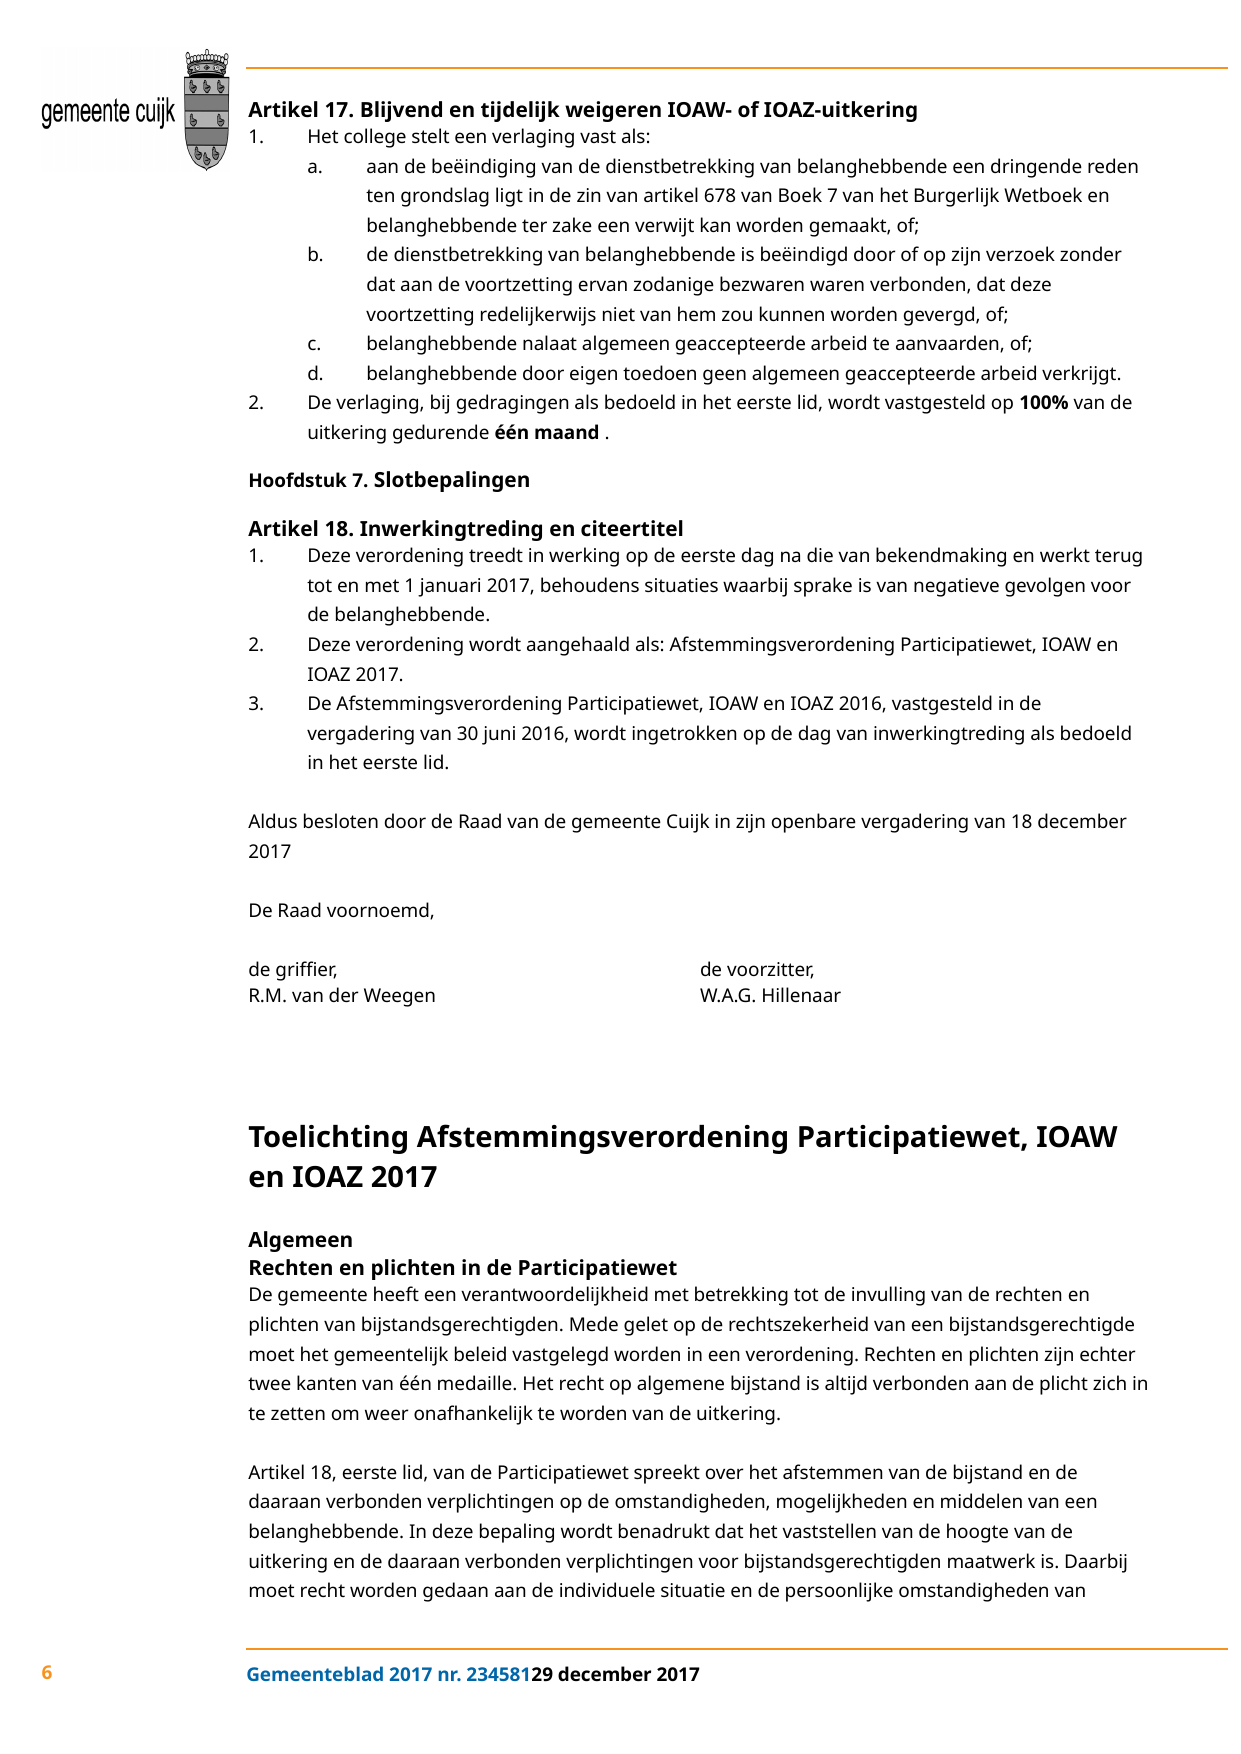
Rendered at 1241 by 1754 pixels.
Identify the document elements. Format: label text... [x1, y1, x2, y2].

list De verlaging, bij gedragingen als bedoeld in het eerste lid, wordt vastgesteld op 100% van de uitkering gedurende één maand . [248, 389, 1152, 445]
text Artikel 18, eerste lid, van de Participatiewet spreekt over het afstemmen van de bijstand en de daaraan verbonden verplichtingen op de omstandigheden, mogelijkheden en middelen van een belanghebbende. In deze bepaling wordt benadrukt dat het vaststellen van de hoogte van de uitkering en de daaraan verbonden verplichtingen voor bijstandsgerechtigden maatwerk is. Daarbij moet recht worden gedaan aan de individuele situatie en de persoonlijke omstandigheden van [248, 1459, 1152, 1603]
list Deze verordening wordt aangehaald als: Afstemmingsverordening Participatiewet, IOAW en IOAZ 2017. [248, 631, 1152, 686]
list Deze verordening treedt in werking op de eerste dag na die van bekendmaking en werkt terug tot en met 1 januari 2017, behoudens situaties waarbij sprake is van negatieve gevolgen voor de belanghebbende. [248, 542, 1152, 627]
text De gemeente heeft een verantwoordelijkheid met betrekking tot de invulling van de rechten en plichten van bijstandsgerechtigden. Mede gelet op de rechtszekerheid van een bijstandsgerechtigde moet het gemeentelijk beleid vastgelegd worden in een verordening. Rechten en plichten zijn echter twee kanten van één medaille. Het recht op algemene bijstand is altijd verbonden aan de plicht zich in te zetten om weer onafhankelijk te worden van de uitkering. [248, 1282, 1152, 1426]
text Artikel 18. Inwerkingtreding en citeertitel [248, 514, 1152, 542]
list Het college stelt een verlaging vast als: [248, 123, 1152, 149]
table_cell W.A.G. Hillenaar [700, 983, 1152, 1097]
text Toelichting Afstemmingsverordening Participatiewet, IOAW en IOAZ 2017 [248, 1116, 1152, 1196]
list de dienstbetrekking van belanghebbende is beëindigd door of op zijn verzoek zonder dat aan de voortzetting ervan zodanige bezwaren waren verbonden, dat deze voortzetting redelijkerwijs niet van hem zou kunnen worden gevergd, of; [307, 242, 1152, 326]
text De Raad voornoemd, [248, 897, 1152, 923]
text Hoofdstuk 7. Slotbepalingen [248, 465, 1152, 493]
list belanghebbende nalaat algemeen geaccepteerde arbeid te aanvaarden, of; [307, 330, 1152, 356]
list De Afstemmingsverordening Participatiewet, IOAW en IOAZ 2016, vastgesteld in de vergadering van 30 juni 2016, wordt ingetrokken op de dag van inwerkingtreding als bedoeld in het eerste lid. [248, 690, 1152, 775]
table_header de griffier, [248, 957, 700, 982]
table_cell R.M. van der Weegen [248, 983, 700, 1097]
text Artikel 17. Blijvend en tijdelijk weigeren IOAW- of IOAZ-uitkering [248, 95, 1152, 123]
picture [41, 47, 231, 172]
table_header de voorzitter, [700, 957, 1152, 982]
text Algemeen [248, 1225, 1152, 1253]
list belanghebbende door eigen toedoen geen algemeen geaccepteerde arbeid verkrijgt. [307, 360, 1152, 386]
text Aldus besloten door de Raad van de gemeente Cuijk in zijn openbare vergadering van 18 december 2017 [248, 809, 1152, 864]
list aan de beëindiging van de dienstbetrekking van belanghebbende een dringende reden ten grondslag ligt in de zin van artikel 678 van Boek 7 van het Burgerlijk Wetboek en belanghebbende ter zake een verwijt kan worden gemaakt, of; [307, 153, 1152, 238]
text Rechten en plichten in de Participatiewet [248, 1253, 1152, 1282]
